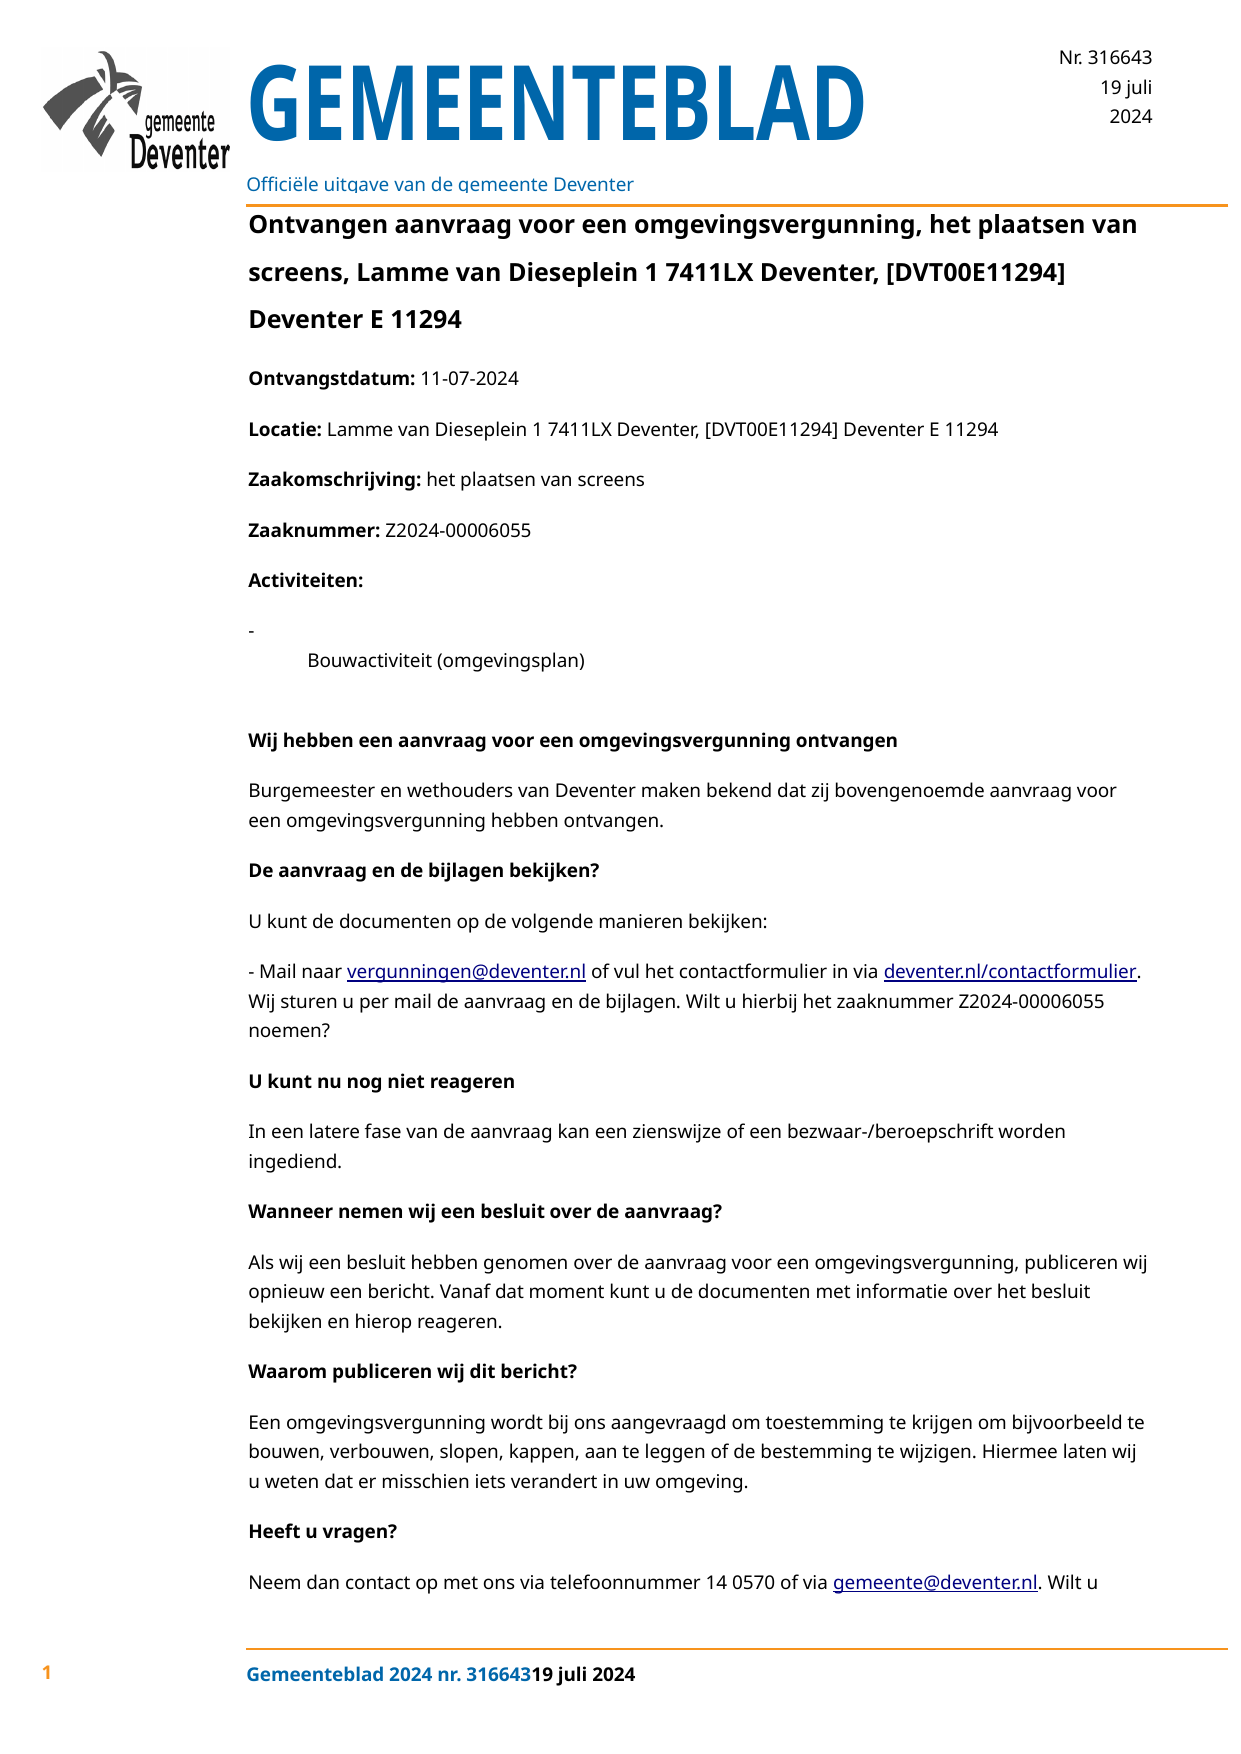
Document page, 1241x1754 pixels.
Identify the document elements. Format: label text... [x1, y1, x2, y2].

text U kunt de documenten op de volgende manieren bekijken: [248, 908, 1152, 934]
picture [41, 47, 231, 172]
text Wanneer nemen wij een besluit over de aanvraag? [248, 1198, 1152, 1224]
text Burgemeester en wethouders van Deventer maken bekend dat zij bovengenoemde aanvraag voor een omgevingsvergunning hebben ontvangen. [248, 778, 1152, 833]
text Wij hebben een aanvraag voor een omgevingsvergunning ontvangen [248, 727, 1152, 753]
text Ontvangen aanvraag voor een omgevingsvergunning, het plaatsen van screens, Lamme van Dieseplein 1 7411LX Deventer, [DVT00E11294] Deventer E 11294 [248, 207, 1152, 336]
text In een latere fase van de aanvraag kan een zienswijze of een bezwaar-/beroepschrift worden ingediend. [248, 1118, 1152, 1174]
text - Mail naar vergunningen@deventer.nl of vul het contactformulier in via deventer.nl/contactformulier. Wij sturen u per mail de aanvraag en de bijlagen. Wilt u hierbij het zaaknummer Z2024-00006055 noemen? [248, 958, 1152, 1043]
text Neem dan contact op met ons via telefoonnummer 14 0570 of via gemeente@deventer.nl. Wilt u [248, 1569, 1152, 1594]
text Als wij een besluit hebben genomen over de aanvraag voor een omgevingsvergunning, publiceren wij opnieuw een bericht. Vanaf dat moment kunt u de documenten met informatie over het besluit bekijken en hierop reageren. [248, 1249, 1152, 1334]
text Zaakomschrijving: het plaatsen van screens [248, 466, 1152, 492]
text Ontvangstdatum: 11-07-2024 [248, 366, 1152, 391]
text Zaaknummer: Z2024-00006055 [248, 517, 1152, 542]
text U kunt nu nog niet reageren [248, 1068, 1152, 1094]
text Heeft u vragen? [248, 1518, 1152, 1544]
list Bouwactiviteit (omgevingsplan) [248, 647, 1152, 673]
text Waarom publiceren wij dit bericht? [248, 1358, 1152, 1384]
text De aanvraag en de bijlagen bekijken? [248, 858, 1152, 883]
text Een omgevingsvergunning wordt bij ons aangevraagd om toestemming te krijgen om bijvoorbeeld te bouwen, verbouwen, slopen, kappen, aan te leggen of de bestemming te wijzigen. Hiermee laten wij u weten dat er misschien iets verandert in uw omgeving. [248, 1409, 1152, 1494]
text Locatie: Lamme van Dieseplein 1 7411LX Deventer, [DVT00E11294] Deventer E 11294 [248, 416, 1152, 442]
text Activiteiten: [248, 567, 1152, 593]
